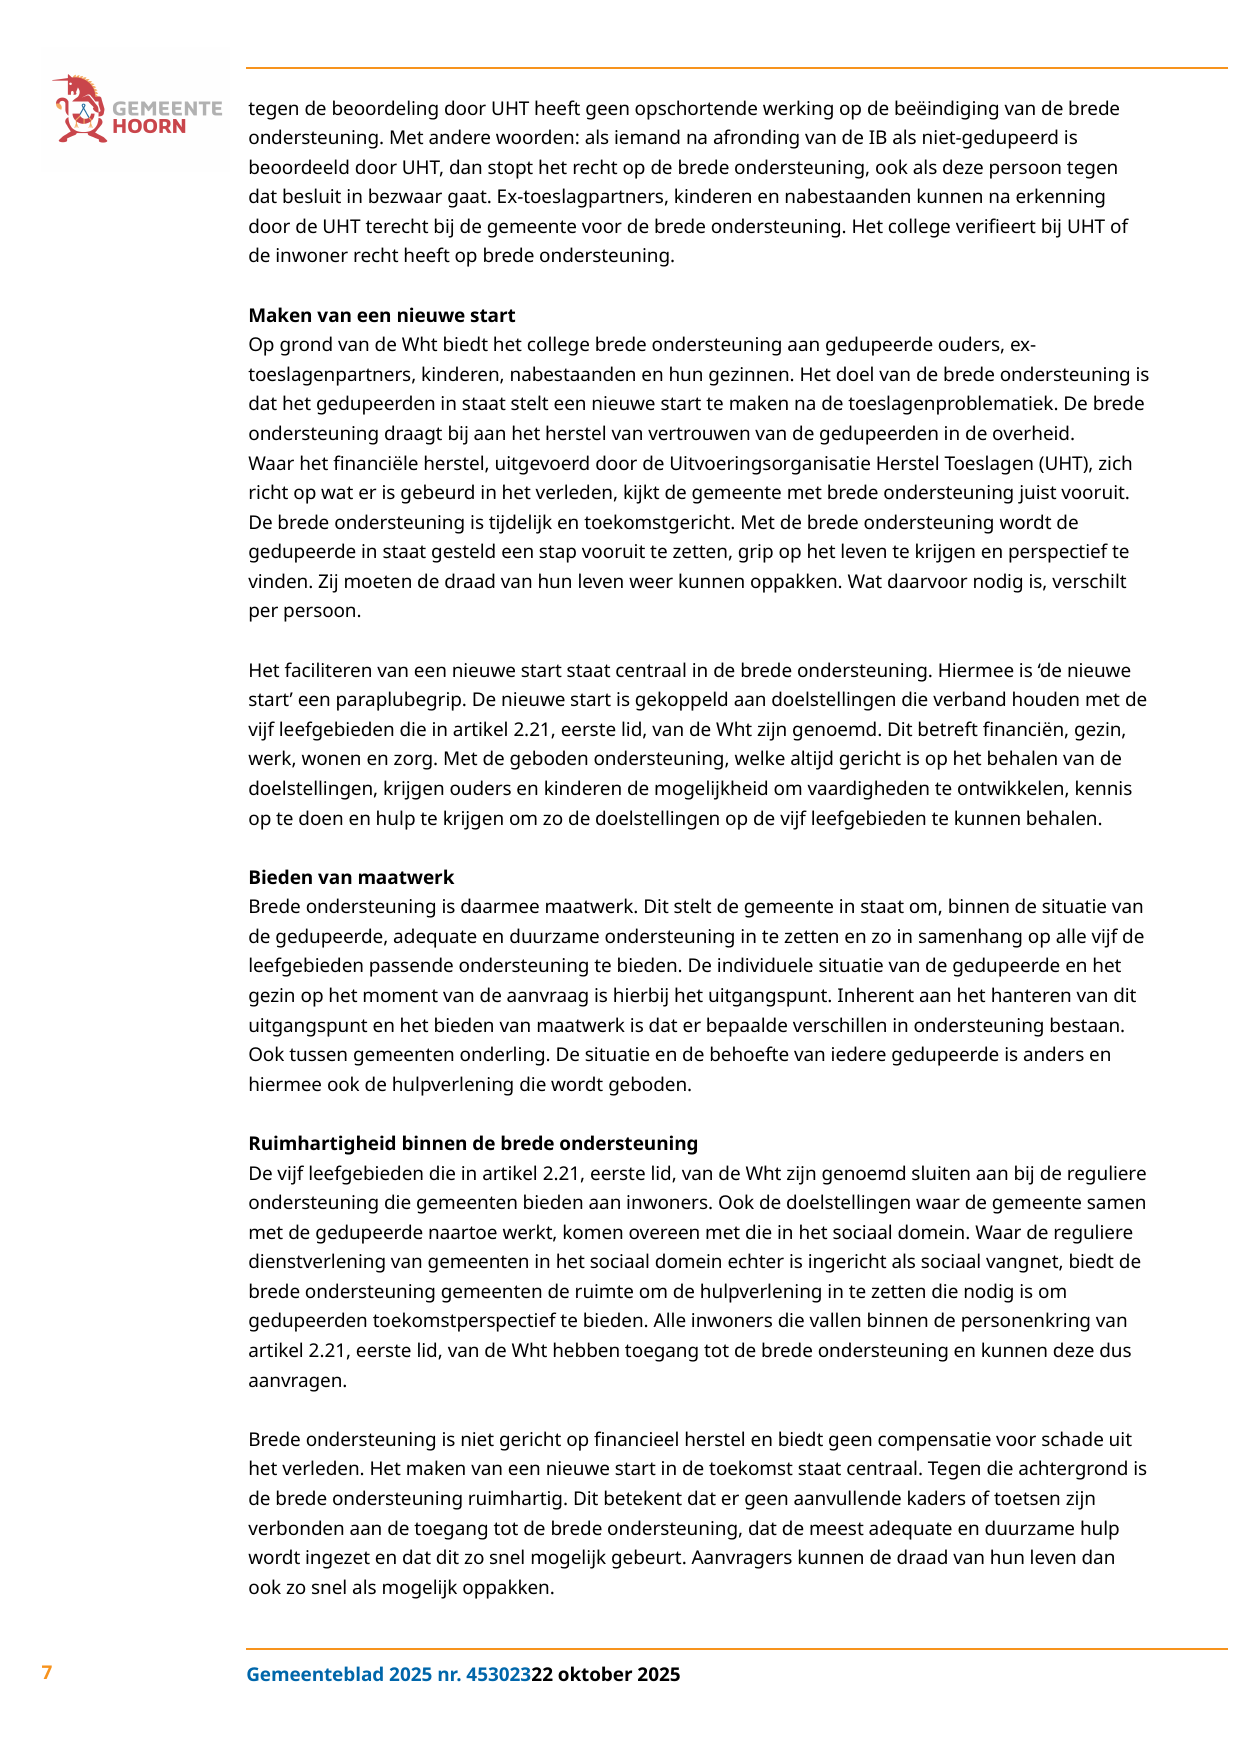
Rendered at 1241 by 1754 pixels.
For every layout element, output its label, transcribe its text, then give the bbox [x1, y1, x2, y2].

text tegen de beoordeling door UHT heeft geen opschortende werking op de beëindiging van de brede ondersteuning. Met andere woorden: als iemand na afronding van de IB als niet-gedupeerd is beoordeeld door UHT, dan stopt het recht op de brede ondersteuning, ook als deze persoon tegen dat besluit in bezwaar gaat. Ex-toeslagpartners, kinderen en nabestaanden kunnen na erkenning door de UHT terecht bij de gemeente voor de brede ondersteuning. Het college verifieert bij UHT of de inwoner recht heeft op brede ondersteuning. [248, 95, 1152, 268]
text Op grond van de Wht biedt het college brede ondersteuning aan gedupeerde ouders, ex-toeslagenpartners, kinderen, nabestaanden en hun gezinnen. Het doel van de brede ondersteuning is dat het gedupeerden in staat stelt een nieuwe start te maken na de toeslagenproblematiek. De brede ondersteuning draagt bij aan het herstel van vertrouwen van de gedupeerden in de overheid. [248, 331, 1152, 446]
text Het faciliteren van een nieuwe start staat centraal in de brede ondersteuning. Hiermee is ‘de nieuwe start’ een paraplubegrip. De nieuwe start is gekoppeld aan doelstellingen die verband houden met de vijf leefgebieden die in artikel 2.21, eerste lid, van de Wht zijn genoemd. Dit betreft financiën, gezin, werk, wonen en zorg. Met de geboden ondersteuning, welke altijd gericht is op het behalen van de doelstellingen, krijgen ouders en kinderen de mogelijkheid om vaardigheden te ontwikkelen, kennis op te doen en hulp te krijgen om zo de doelstellingen op de vijf leefgebieden te kunnen behalen. [248, 657, 1152, 831]
text Waar het financiële herstel, uitgevoerd door de Uitvoeringsorganisatie Herstel Toeslagen (UHT), zich richt op wat er is gebeurd in het verleden, kijkt de gemeente met brede ondersteuning juist vooruit. De brede ondersteuning is tijdelijk en toekomstgericht. Met de brede ondersteuning wordt de gedupeerde in staat gesteld een stap vooruit te zetten, grip op het leven te krijgen en perspectief te vinden. Zij moeten de draad van hun leven weer kunnen oppakken. Wat daarvoor nodig is, verschilt per persoon. [248, 450, 1152, 623]
text Maken van een nieuwe start [248, 302, 1152, 328]
text Ruimhartigheid binnen de brede ondersteuning [248, 1130, 1152, 1156]
text Brede ondersteuning is daarmee maatwerk. Dit stelt de gemeente in staat om, binnen de situatie van de gedupeerde, adequate en duurzame ondersteuning in te zetten en zo in samenhang op alle vijf de leefgebieden passende ondersteuning te bieden. De individuele situatie van de gedupeerde en het gezin op het moment van de aanvraag is hierbij het uitgangspunt. Inherent aan het hanteren van dit uitgangspunt en het bieden van maatwerk is dat er bepaalde verschillen in ondersteuning bestaan. Ook tussen gemeenten onderling. De situatie en de behoefte van iedere gedupeerde is anders en hiermee ook de hulpverlening die wordt geboden. [248, 893, 1152, 1097]
text Brede ondersteuning is niet gericht op financieel herstel en biedt geen compensatie voor schade uit het verleden. Het maken van een nieuwe start in de toekomst staat centraal. Tegen die achtergrond is de brede ondersteuning ruimhartig. Dit betekent dat er geen aanvullende kaders of toetsen zijn verbonden aan de toegang tot de brede ondersteuning, dat de meest adequate en duurzame hulp wordt ingezet en dat dit zo snel mogelijk gebeurt. Aanvragers kunnen de draad van hun leven dan ook zo snel als mogelijk oppakken. [248, 1426, 1152, 1600]
text De vijf leefgebieden die in artikel 2.21, eerste lid, van de Wht zijn genoemd sluiten aan bij de reguliere ondersteuning die gemeenten bieden aan inwoners. Ook de doelstellingen waar de gemeente samen met de gedupeerde naartoe werkt, komen overeen met die in het sociaal domein. Waar de reguliere dienstverlening van gemeenten in het sociaal domein echter is ingericht als sociaal vangnet, biedt de brede ondersteuning gemeenten de ruimte om de hulpverlening in te zetten die nodig is om gedupeerden toekomstperspectief te bieden. Alle inwoners die vallen binnen de personenkring van artikel 2.21, eerste lid, van de Wht hebben toegang tot de brede ondersteuning en kunnen deze dus aanvragen. [248, 1160, 1152, 1393]
text Bieden van maatwerk [248, 864, 1152, 890]
picture [41, 47, 231, 172]
